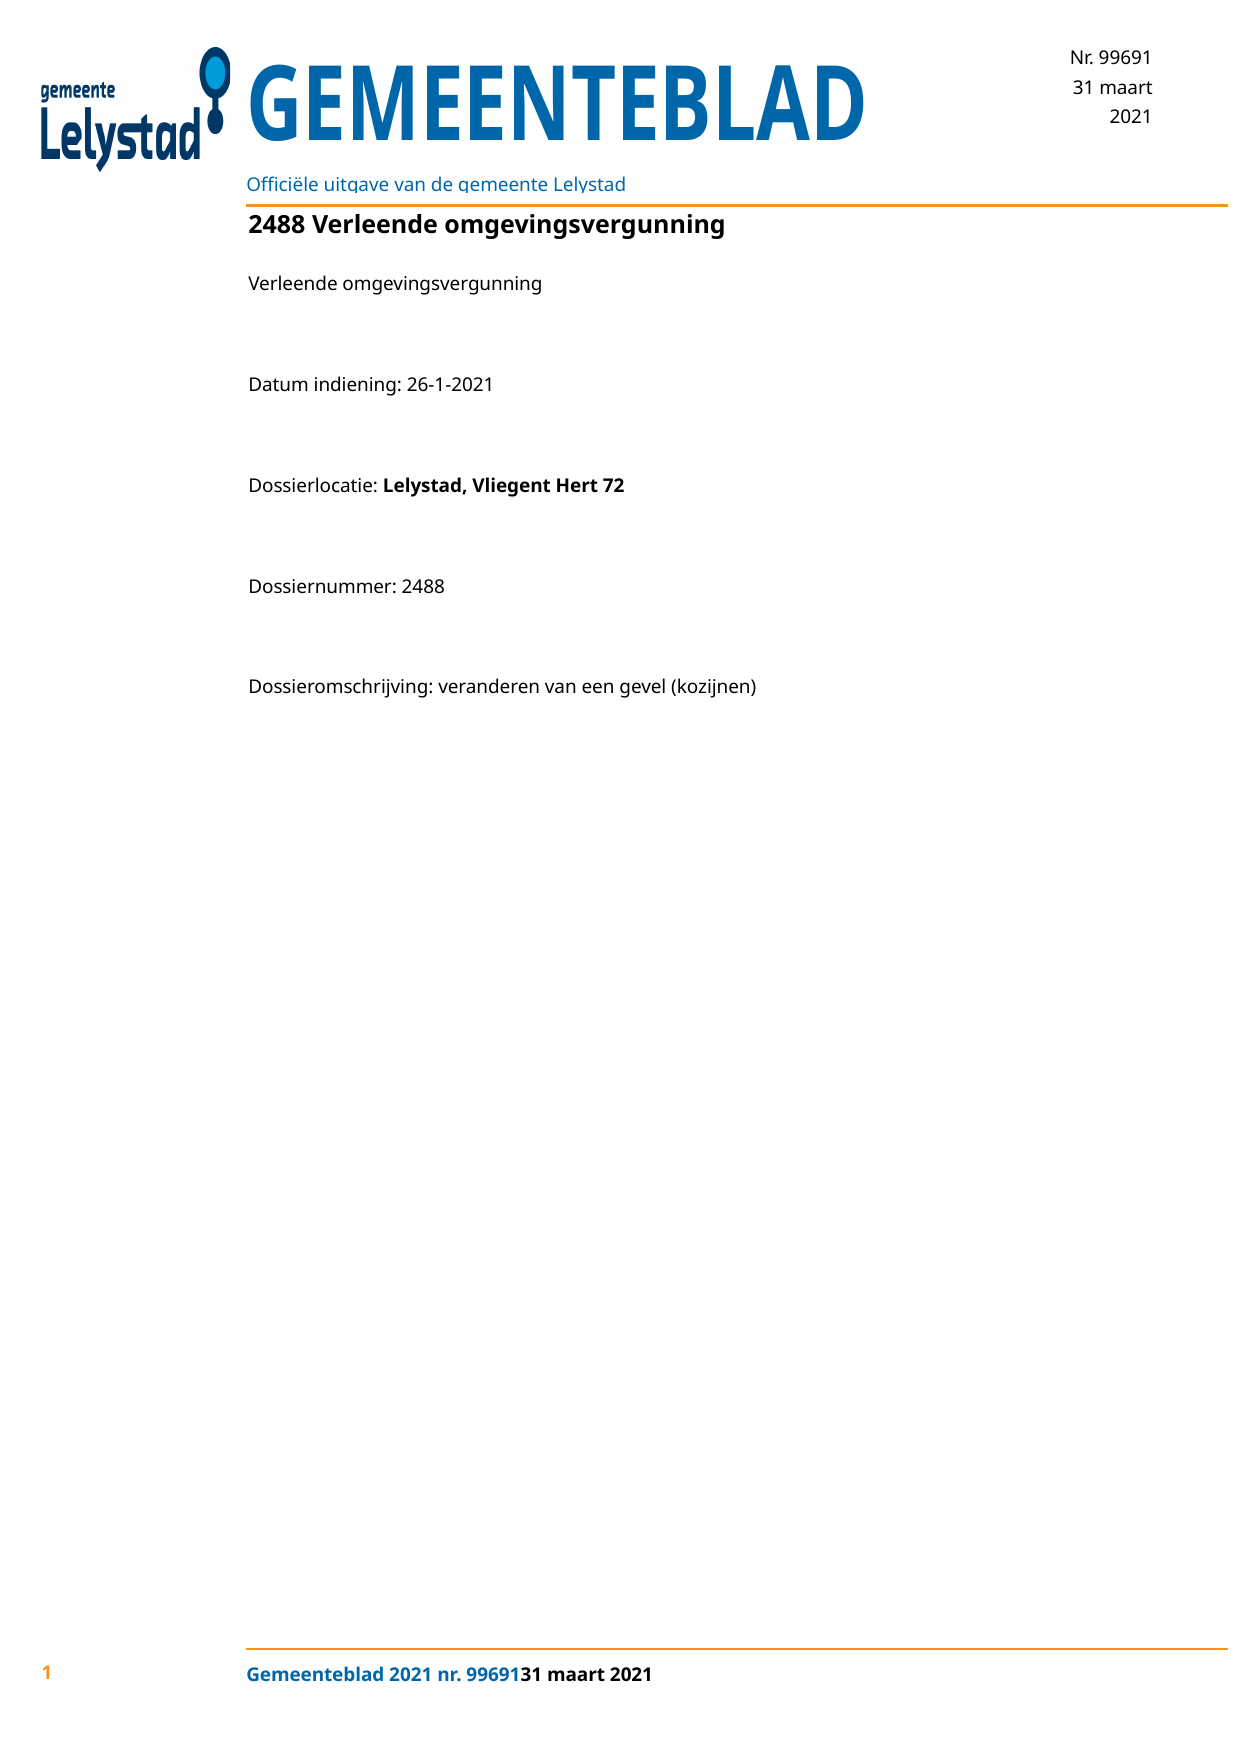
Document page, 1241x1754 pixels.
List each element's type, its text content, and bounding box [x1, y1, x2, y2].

text Dossierlocatie: Lelystad, Vliegent Hert 72 [248, 472, 1152, 498]
picture [41, 47, 231, 172]
text Dossiernummer: 2488 [248, 573, 1152, 598]
text 2488 Verleende omgevingsvergunning [248, 207, 1152, 241]
text Dossieromschrijving: veranderen van een gevel (kozijnen) [248, 674, 1152, 699]
text Datum indiening: 26-1-2021 [248, 371, 1152, 397]
text Verleende omgevingsvergunning [248, 270, 1152, 296]
